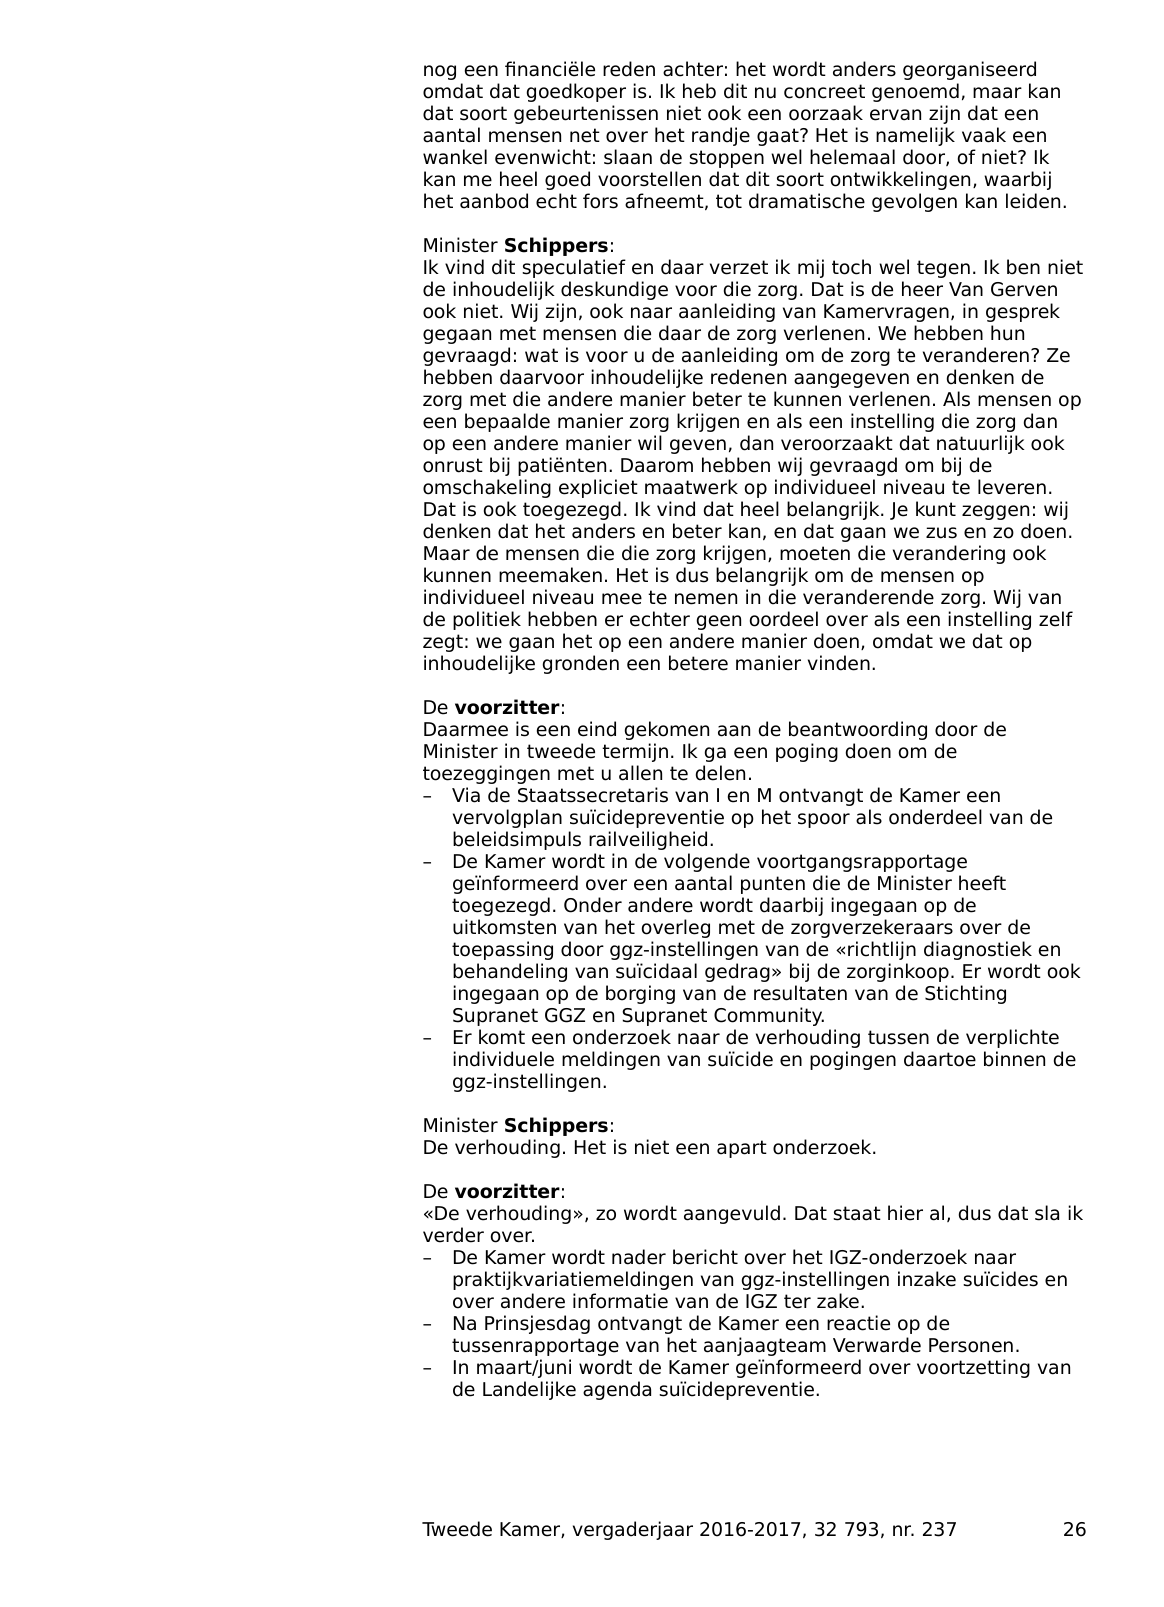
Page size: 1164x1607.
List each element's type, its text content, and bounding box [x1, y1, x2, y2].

text De voorzitter: [422, 697, 1087, 719]
text – In maart/juni wordt de Kamer geïnformeerd over voortzetting van de Landelijke agenda suïcidepreventie. [422, 1357, 1087, 1401]
text Minister Schippers: [422, 1115, 1087, 1137]
text Daarmee is een eind gekomen aan de beantwoording door de Minister in tweede termijn. Ik ga een poging doen om de toezeggingen met u allen te delen. [422, 719, 1087, 785]
text nog een financiële reden achter: het wordt anders georganiseerd omdat dat goedkoper is. Ik heb dit nu concreet genoemd, maar kan dat soort gebeurtenissen niet ook een oorzaak ervan zijn dat een aantal mensen net over het randje gaat? Het is namelijk vaak een wankel evenwicht: slaan de stoppen wel helemaal door, of niet? Ik kan me heel goed voorstellen dat dit soort ontwikkelingen, waarbij het aanbod echt fors afneemt, tot dramatische gevolgen kan leiden. [422, 59, 1087, 213]
text Ik vind dit speculatief en daar verzet ik mij toch wel tegen. Ik ben niet de inhoudelijk deskundige voor die zorg. Dat is de heer Van Gerven ook niet. Wij zijn, ook naar aanleiding van Kamervragen, in gesprek gegaan met mensen die daar de zorg verlenen. We hebben hun gevraagd: wat is voor u de aanleiding om de zorg te veranderen? Ze hebben daarvoor inhoudelijke redenen aangegeven en denken de zorg met die andere manier beter te kunnen verlenen. Als mensen op een bepaalde manier zorg krijgen en als een instelling die zorg dan op een andere manier wil geven, dan veroorzaakt dat natuurlijk ook onrust bij patiënten. Daarom hebben wij gevraagd om bij de omschakeling expliciet maatwerk op individueel niveau te leveren. Dat is ook toegezegd. Ik vind dat heel belangrijk. Je kunt zeggen: wij denken dat het anders en beter kan, en dat gaan we zus en zo doen. Maar de mensen die die zorg krijgen, moeten die verandering ook kunnen meemaken. Het is dus belangrijk om de mensen op individueel niveau mee te nemen in die veranderende zorg. Wij van de politiek hebben er echter geen oordeel over als een instelling zelf zegt: we gaan het op een andere manier doen, omdat we dat op inhoudelijke gronden een betere manier vinden. [422, 257, 1087, 675]
text – De Kamer wordt nader bericht over het IGZ-onderzoek naar praktijkvariatiemeldingen van ggz-instellingen inzake suïcides en over andere informatie van de IGZ ter zake. [422, 1247, 1087, 1313]
text De voorzitter: [422, 1181, 1087, 1203]
text Minister Schippers: [422, 235, 1087, 257]
text De verhouding. Het is niet een apart onderzoek. [422, 1137, 1087, 1159]
text – Na Prinsjesdag ontvangt de Kamer een reactie op de tussenrapportage van het aanjaagteam Verwarde Personen. [422, 1313, 1087, 1357]
text «De verhouding», zo wordt aangevuld. Dat staat hier al, dus dat sla ik verder over. [422, 1203, 1087, 1247]
text – De Kamer wordt in de volgende voortgangsrapportage geïnformeerd over een aantal punten die de Minister heeft toegezegd. Onder andere wordt daarbij ingegaan op de uitkomsten van het overleg met de zorgverzekeraars over de toepassing door ggz-instellingen van de «richtlijn diagnostiek en behandeling van suïcidaal gedrag» bij de zorginkoop. Er wordt ook ingegaan op de borging van de resultaten van de Stichting Supranet GGZ en Supranet Community. [422, 851, 1087, 1027]
text – Er komt een onderzoek naar de verhouding tussen de verplichte individuele meldingen van suïcide en pogingen daartoe binnen de ggz-instellingen. [422, 1027, 1087, 1092]
text – Via de Staatssecretaris van I en M ontvangt de Kamer een vervolgplan suïcidepreventie op het spoor als onderdeel van de beleidsimpuls railveiligheid. [422, 785, 1087, 851]
